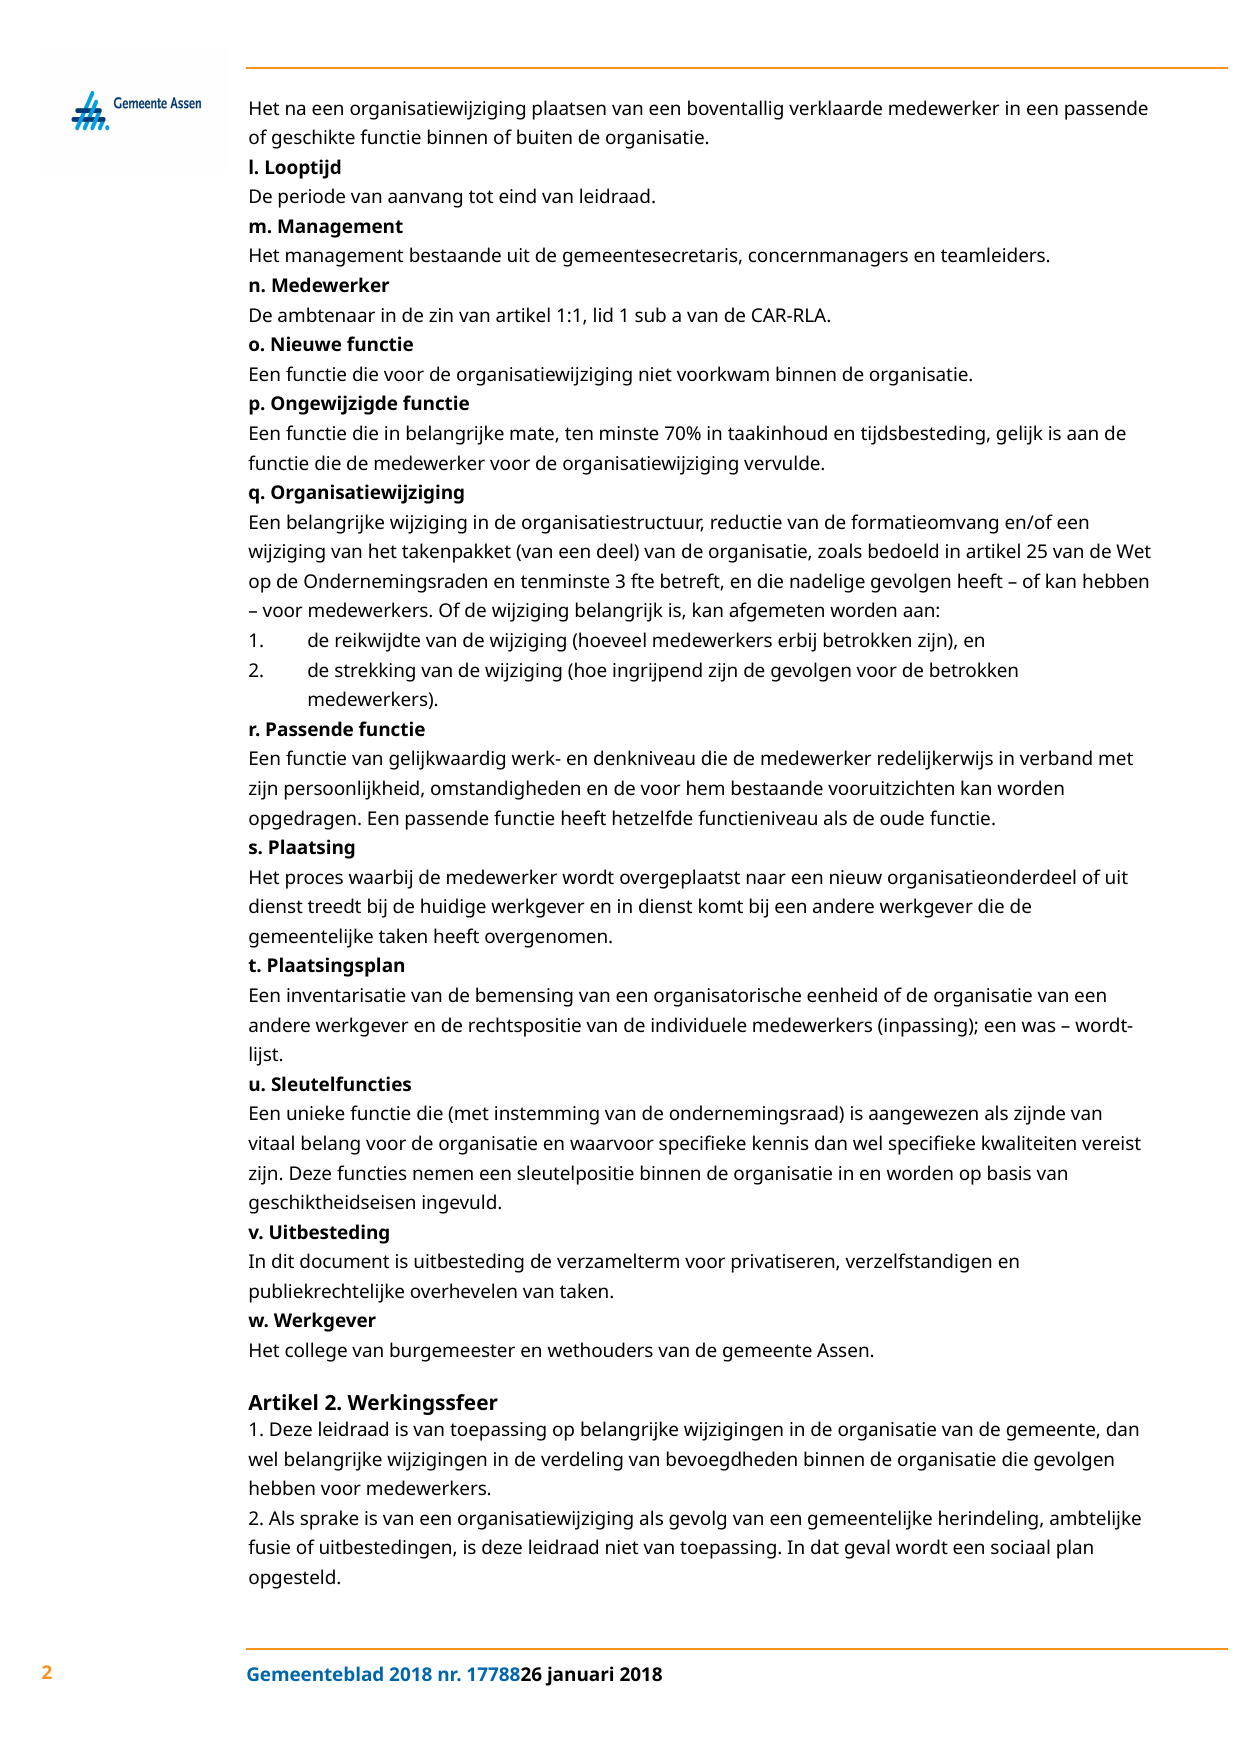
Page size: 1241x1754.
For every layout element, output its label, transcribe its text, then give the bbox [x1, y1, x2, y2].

text Het management bestaande uit de gemeentesecretaris, concernmanagers en teamleiders. [248, 243, 1152, 268]
text Het na een organisatiewijziging plaatsen van een boventallig verklaarde medewerker in een passende of geschikte functie binnen of buiten de organisatie. [248, 95, 1152, 150]
text Een functie van gelijkwaardig werk- en denkniveau die de medewerker redelijkerwijs in verband met zijn persoonlijkheid, omstandigheden en de voor hem bestaande vooruitzichten kan worden opgedragen. Een passende functie heeft hetzelfde functieniveau als de oude functie. [248, 746, 1152, 831]
text Het college van burgemeester en wethouders van de gemeente Assen. [248, 1337, 1152, 1363]
text Een functie die voor de organisatiewijziging niet voorkwam binnen de organisatie. [248, 361, 1152, 387]
list de reikwijdte van de wijziging (hoeveel medewerkers erbij betrokken zijn), en [248, 627, 1152, 653]
text l. Looptijd [248, 154, 1152, 180]
text 2. Als sprake is van een organisatiewijziging als gevolg van een gemeentelijke herindeling, ambtelijke fusie of uitbestedingen, is deze leidraad niet van toepassing. In dat geval wordt een sociaal plan opgesteld. [248, 1505, 1152, 1590]
text Een belangrijke wijziging in de organisatiestructuur, reductie van de formatieomvang en/of een wijziging van het takenpakket (van een deel) van de organisatie, zoals bedoeld in artikel 25 van de Wet op de Ondernemingsraden en tenminste 3 fte betreft, en die nadelige gevolgen heeft – of kan hebben – voor medewerkers. Of de wijziging belangrijk is, kan afgemeten worden aan: [248, 509, 1152, 623]
text s. Plaatsing [248, 834, 1152, 860]
text q. Organisatiewijziging [248, 479, 1152, 505]
text n. Medewerker [248, 272, 1152, 298]
text w. Werkgever [248, 1308, 1152, 1333]
text p. Ongewijzigde functie [248, 391, 1152, 416]
text In dit document is uitbesteding de verzamelterm voor privatiseren, verzelfstandigen en publiekrechtelijke overhevelen van taken. [248, 1248, 1152, 1304]
text Het proces waarbij de medewerker wordt overgeplaatst naar een nieuw organisatieonderdeel of uit dienst treedt bij de huidige werkgever en in dienst komt bij een andere werkgever die de gemeentelijke taken heeft overgenomen. [248, 864, 1152, 949]
text De periode van aanvang tot eind van leidraad. [248, 183, 1152, 209]
text Een unieke functie die (met instemming van de ondernemingsraad) is aangewezen als zijnde van vitaal belang voor de organisatie en waarvoor specifieke kennis dan wel specifieke kwaliteiten vereist zijn. Deze functies nemen een sleutelpositie binnen de organisatie in en worden op basis van geschiktheidseisen ingevuld. [248, 1101, 1152, 1215]
text v. Uitbesteding [248, 1219, 1152, 1245]
picture [41, 47, 231, 172]
text t. Plaatsingsplan [248, 953, 1152, 978]
text Een functie die in belangrijke mate, ten minste 70% in taakinhoud en tijdsbesteding, gelijk is aan de functie die de medewerker voor de organisatiewijziging vervulde. [248, 420, 1152, 476]
list de strekking van de wijziging (hoe ingrijpend zijn de gevolgen voor de betrokken medewerkers). [248, 657, 1152, 712]
text Een inventarisatie van de bemensing van een organisatorische eenheid of de organisatie van een andere werkgever en de rechtspositie van de individuele medewerkers (inpassing); een was – wordt- lijst. [248, 982, 1152, 1067]
text u. Sleutelfuncties [248, 1071, 1152, 1097]
text 1. Deze leidraad is van toepassing op belangrijke wijzigingen in de organisatie van de gemeente, dan wel belangrijke wijzigingen in de verdeling van bevoegdheden binnen de organisatie die gevolgen hebben voor medewerkers. [248, 1416, 1152, 1501]
text m. Management [248, 213, 1152, 239]
text De ambtenaar in de zin van artikel 1:1, lid 1 sub a van de CAR-RLA. [248, 302, 1152, 328]
text r. Passende functie [248, 716, 1152, 742]
text o. Nieuwe functie [248, 331, 1152, 357]
text Artikel 2. Werkingssfeer [248, 1388, 1152, 1416]
